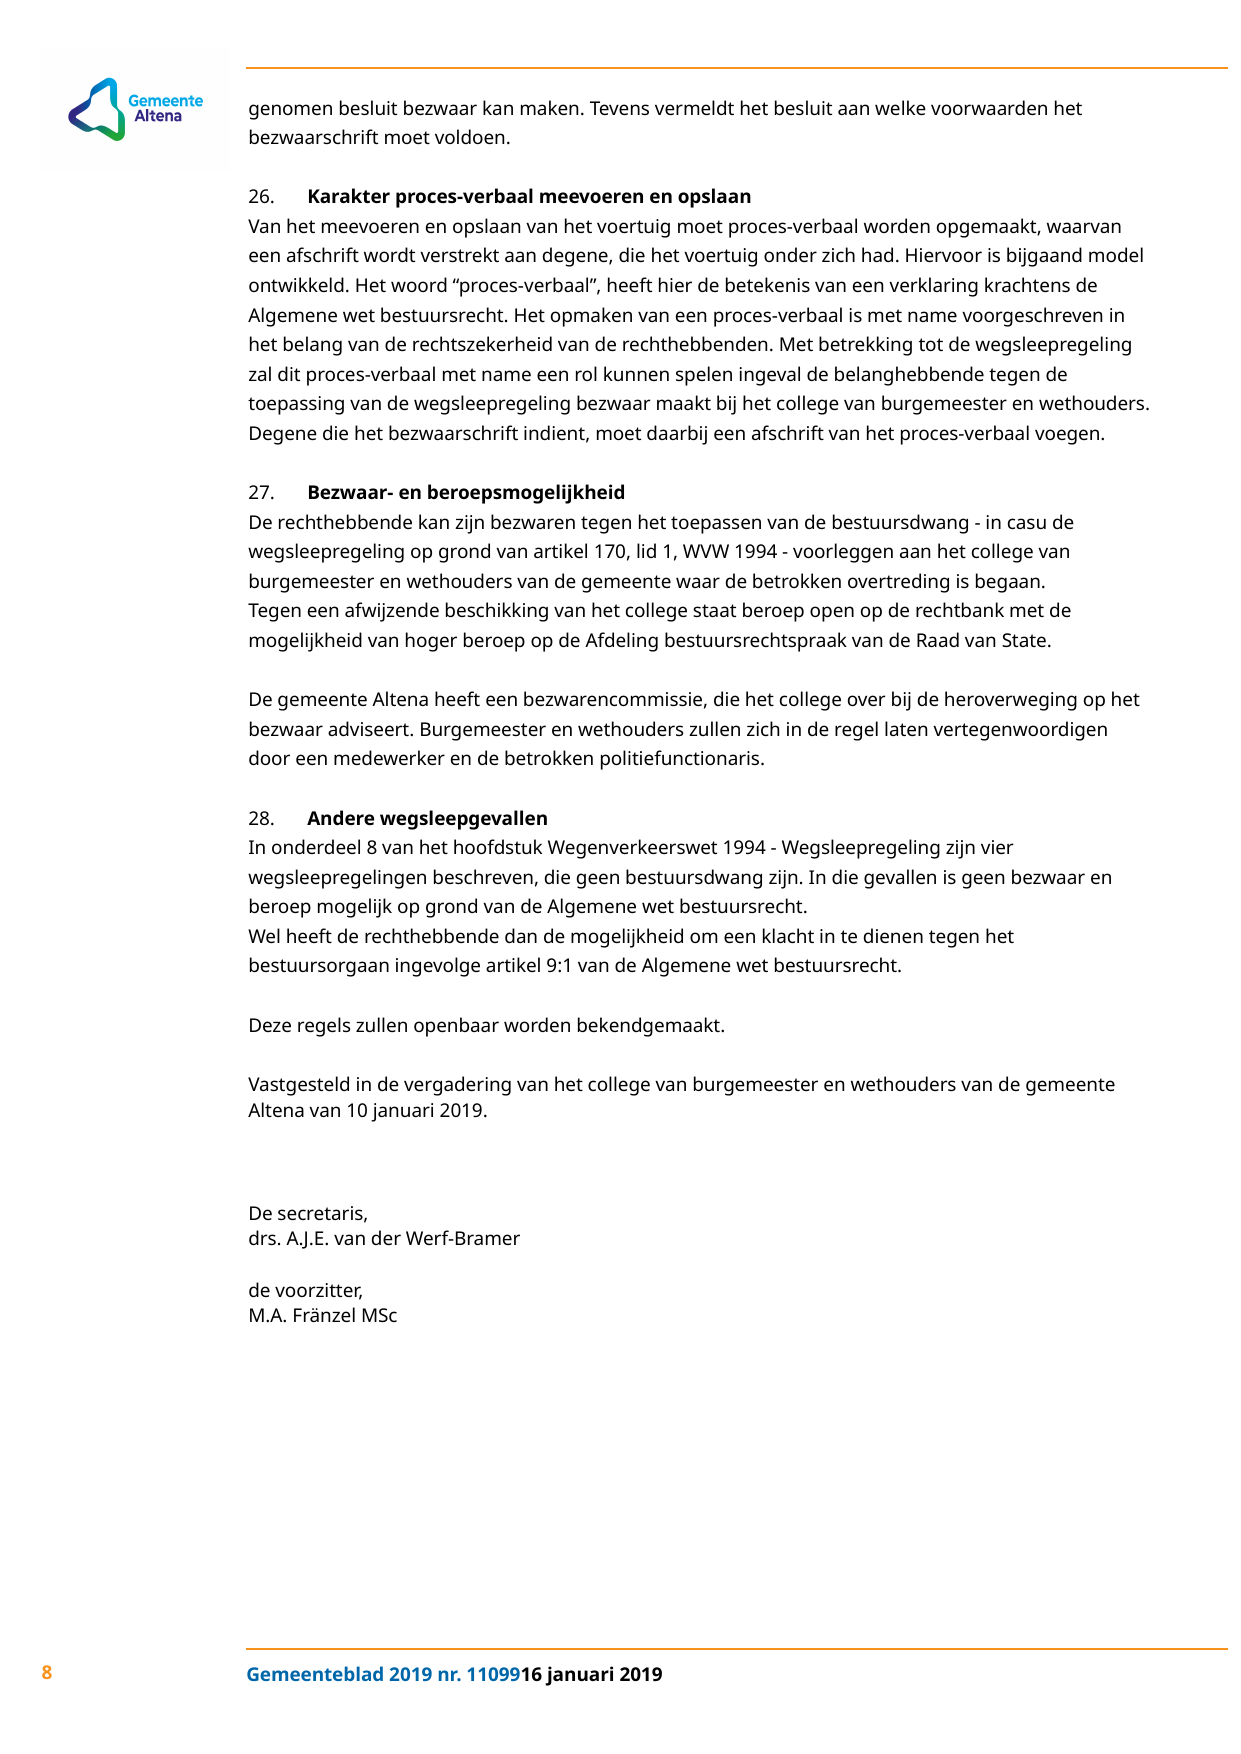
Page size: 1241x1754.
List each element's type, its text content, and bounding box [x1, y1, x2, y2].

text drs. A.J.E. van der Werf-Bramer [248, 1225, 1152, 1251]
list Karakter proces-verbaal meevoeren en opslaan [248, 183, 1152, 209]
text Wel heeft de rechthebbende dan de mogelijkheid om een klacht in te dienen tegen het bestuursorgaan ingevolge artikel 9:1 van de Algemene wet bestuursrecht. [248, 923, 1152, 978]
text In onderdeel 8 van het hoofdstuk Wegenverkeerswet 1994 - Wegsleepregeling zijn vier wegsleepregelingen beschreven, die geen bestuursdwang zijn. In die gevallen is geen bezwaar en beroep mogelijk op grond van de Algemene wet bestuursrecht. [248, 834, 1152, 919]
text M.A. Fränzel MSc [248, 1303, 1152, 1328]
text Van het meevoeren en opslaan van het voertuig moet proces-verbaal worden opgemaakt, waarvan een afschrift wordt verstrekt aan degene, die het voertuig onder zich had. Hiervoor is bijgaand model ontwikkeld. Het woord “proces-verbaal”, heeft hier de betekenis van een verklaring krachtens de Algemene wet bestuursrecht. Het opmaken van een proces-verbaal is met name voorgeschreven in het belang van de rechtszekerheid van de rechthebbenden. Met betrekking tot de wegsleepregeling zal dit proces-verbaal met name een rol kunnen spelen ingeval de belanghebbende tegen de toepassing van de wegsleepregeling bezwaar maakt bij het college van burgemeester en wethouders. Degene die het bezwaarschrift indient, moet daarbij een afschrift van het proces-verbaal voegen. [248, 213, 1152, 446]
text De rechthebbende kan zijn bezwaren tegen het toepassen van de bestuursdwang - in casu de wegsleepregeling op grond van artikel 170, lid 1, WVW 1994 - voorleggen aan het college van burgemeester en wethouders van de gemeente waar de betrokken overtreding is begaan. [248, 509, 1152, 594]
text genomen besluit bezwaar kan maken. Tevens vermeldt het besluit aan welke voorwaarden het bezwaarschrift moet voldoen. [248, 95, 1152, 150]
text Tegen een afwijzende beschikking van het college staat beroep open op de rechtbank met de mogelijkheid van hoger beroep op de Afdeling bestuursrechtspraak van de Raad van State. [248, 598, 1152, 653]
text de voorzitter, [248, 1277, 1152, 1303]
text De gemeente Altena heeft een bezwarencommissie, die het college over bij de heroverweging op het bezwaar adviseert. Burgemeester en wethouders zullen zich in de regel laten vertegenwoordigen door een medewerker en de betrokken politiefunctionaris. [248, 686, 1152, 771]
text De secretaris, [248, 1200, 1152, 1225]
list Andere wegsleepgevallen [248, 805, 1152, 831]
list Bezwaar- en beroepsmogelijkheid [248, 479, 1152, 505]
picture [41, 47, 231, 172]
text Vastgesteld in de vergadering van het college van burgemeester en wethouders van de gemeente Altena van 10 januari 2019. [248, 1071, 1152, 1122]
text Deze regels zullen openbaar worden bekendgemaakt. [248, 1012, 1152, 1038]
